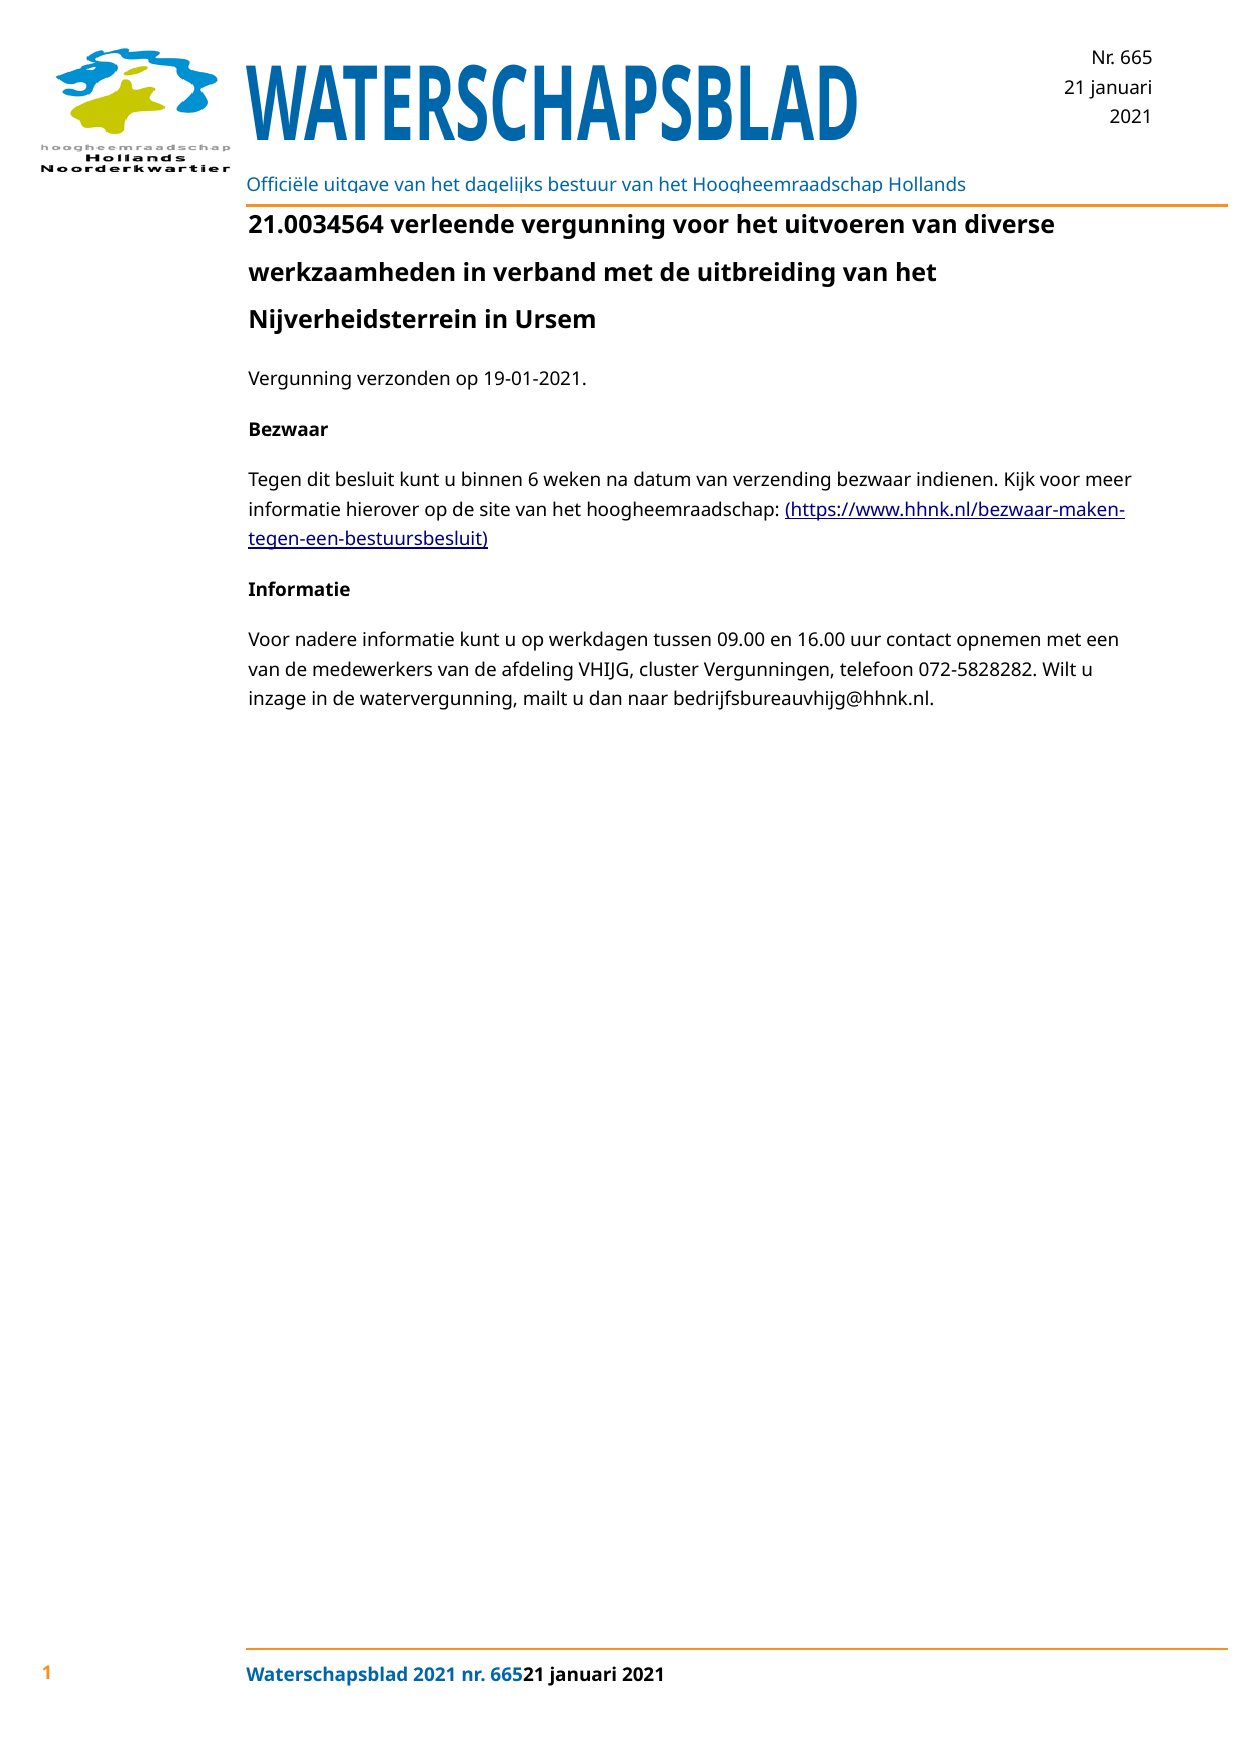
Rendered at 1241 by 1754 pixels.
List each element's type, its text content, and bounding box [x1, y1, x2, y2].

text Bezwaar [248, 416, 1152, 442]
text Tegen dit besluit kunt u binnen 6 weken na datum van verzending bezwaar indienen. Kijk voor meer informatie hierover op de site van het hoogheemraadschap: (https://www.hhnk.nl/bezwaar-maken-tegen-een-bestuursbesluit) [248, 466, 1152, 551]
text 21.0034564 verleende vergunning voor het uitvoeren van diverse werkzaamheden in verband met de uitbreiding van het Nijverheidsterrein in Ursem [248, 207, 1152, 336]
text Informatie [248, 576, 1152, 602]
text Voor nadere informatie kunt u op werkdagen tussen 09.00 en 16.00 uur contact opnemen met een van de medewerkers van de afdeling VHIJG, cluster Vergunningen, telefoon 072-5828282. Wilt u inzage in de watervergunning, mailt u dan naar bedrijfsbureauvhijg@hhnk.nl. [248, 626, 1152, 711]
text Vergunning verzonden op 19-01-2021. [248, 366, 1152, 391]
picture [41, 47, 231, 172]
